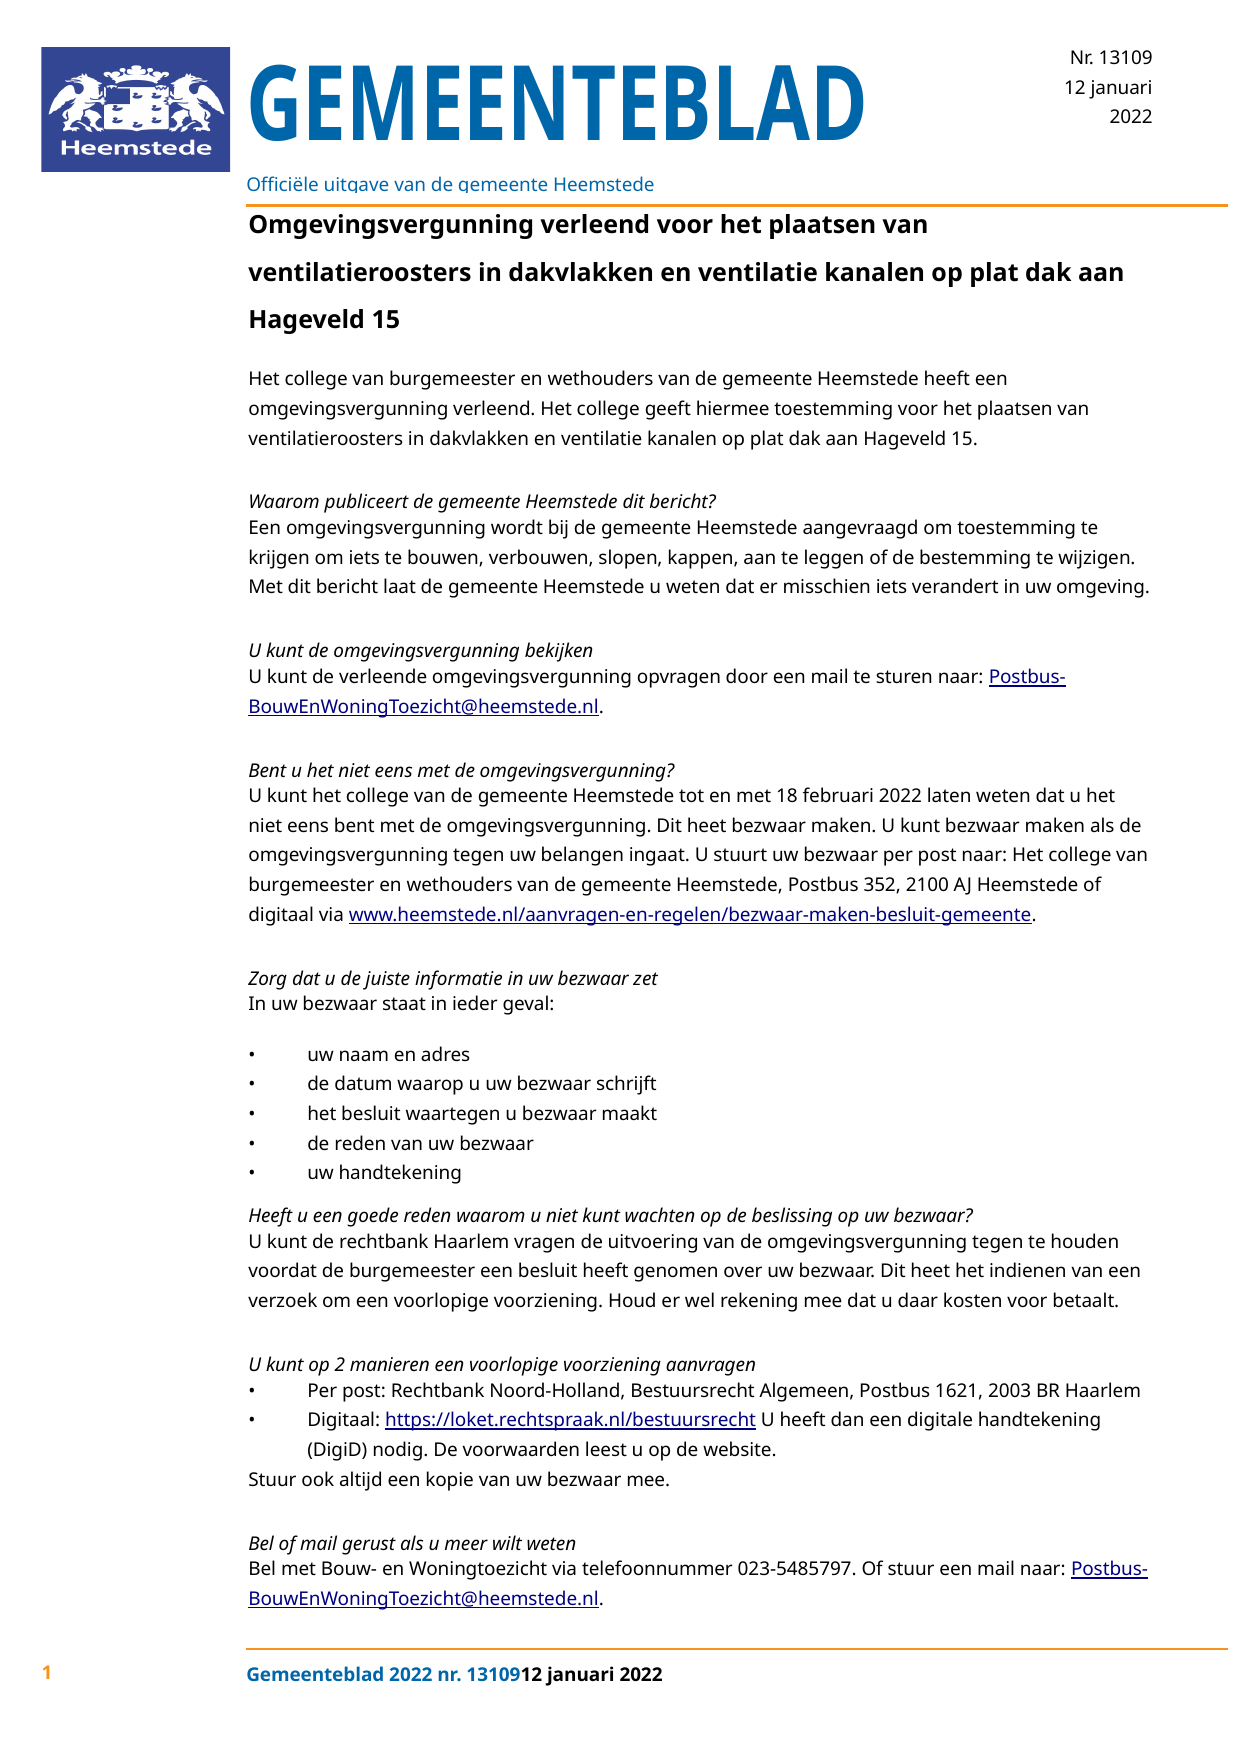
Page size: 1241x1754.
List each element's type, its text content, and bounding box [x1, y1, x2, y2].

text U kunt de omgevingsvergunning bekijken [248, 637, 1152, 663]
text Waarom publiceert de gemeente Heemstede dit bericht? [248, 489, 1152, 514]
list de reden van uw bezwaar [248, 1130, 1152, 1155]
text Zorg dat u de juiste informatie in uw bezwaar zet [248, 965, 1152, 991]
list het besluit waartegen u bezwaar maakt [248, 1100, 1152, 1126]
text U kunt op 2 manieren een voorlopige voorziening aanvragen [248, 1351, 1152, 1377]
text Omgevingsvergunning verleend voor het plaatsen van ventilatieroosters in dakvlakken en ventilatie kanalen op plat dak aan Hageveld 15 [248, 207, 1152, 336]
list uw naam en adres [248, 1041, 1152, 1067]
picture [41, 47, 231, 172]
text Een omgevingsvergunning wordt bij de gemeente Heemstede aangevraagd om toestemming te krijgen om iets te bouwen, verbouwen, slopen, kappen, aan te leggen of de bestemming te wijzigen. Met dit bericht laat de gemeente Heemstede u weten dat er misschien iets verandert in uw omgeving. [248, 514, 1152, 599]
text Bel of mail gerust als u meer wilt weten [248, 1530, 1152, 1555]
text Het college van burgemeester en wethouders van de gemeente Heemstede heeft een omgevingsvergunning verleend. Het college geeft hiermee toestemming voor het plaatsen van ventilatieroosters in dakvlakken en ventilatie kanalen op plat dak aan Hageveld 15. [248, 366, 1152, 450]
list Digitaal: https://loket.rechtspraak.nl/bestuursrecht U heeft dan een digitale handtekening (DigiD) nodig. De voorwaarden leest u op de website. [248, 1407, 1152, 1462]
text Heeft u een goede reden waarom u niet kunt wachten op de beslissing op uw bezwaar? [248, 1202, 1152, 1228]
text U kunt de rechtbank Haarlem vragen de uitvoering van de omgevingsvergunning tegen te houden voordat de burgemeester een besluit heeft genomen over uw bezwaar. Dit heet het indienen van een verzoek om een voorlopige voorziening. Houd er wel rekening mee dat u daar kosten voor betaalt. [248, 1228, 1152, 1313]
text Bent u het niet eens met de omgevingsvergunning? [248, 757, 1152, 782]
list Per post: Rechtbank Noord-Holland, Bestuursrecht Algemeen, Postbus 1621, 2003 BR Haarlem [248, 1377, 1152, 1403]
text U kunt de verleende omgevingsvergunning opvragen door een mail te sturen naar: Postbus-BouwEnWoningToezicht@heemstede.nl. [248, 663, 1152, 718]
text In uw bezwaar staat in ieder geval: [248, 991, 1152, 1016]
list de datum waarop u uw bezwaar schrijft [248, 1071, 1152, 1096]
list uw handtekening [248, 1159, 1152, 1185]
text Bel met Bouw- en Woningtoezicht via telefoonnummer 023-5485797. Of stuur een mail naar: Postbus-BouwEnWoningToezicht@heemstede.nl. [248, 1555, 1152, 1611]
text U kunt het college van de gemeente Heemstede tot en met 18 februari 2022 laten weten dat u het niet eens bent met de omgevingsvergunning. Dit heet bezwaar maken. U kunt bezwaar maken als de omgevingsvergunning tegen uw belangen ingaat. U stuurt uw bezwaar per post naar: Het college van burgemeester en wethouders van de gemeente Heemstede, Postbus 352, 2100 AJ Heemstede of digitaal via www.heemstede.nl/aanvragen-en-regelen/bezwaar-maken-besluit-gemeente. [248, 782, 1152, 927]
text Stuur ook altijd een kopie van uw bezwaar mee. [248, 1466, 1152, 1491]
